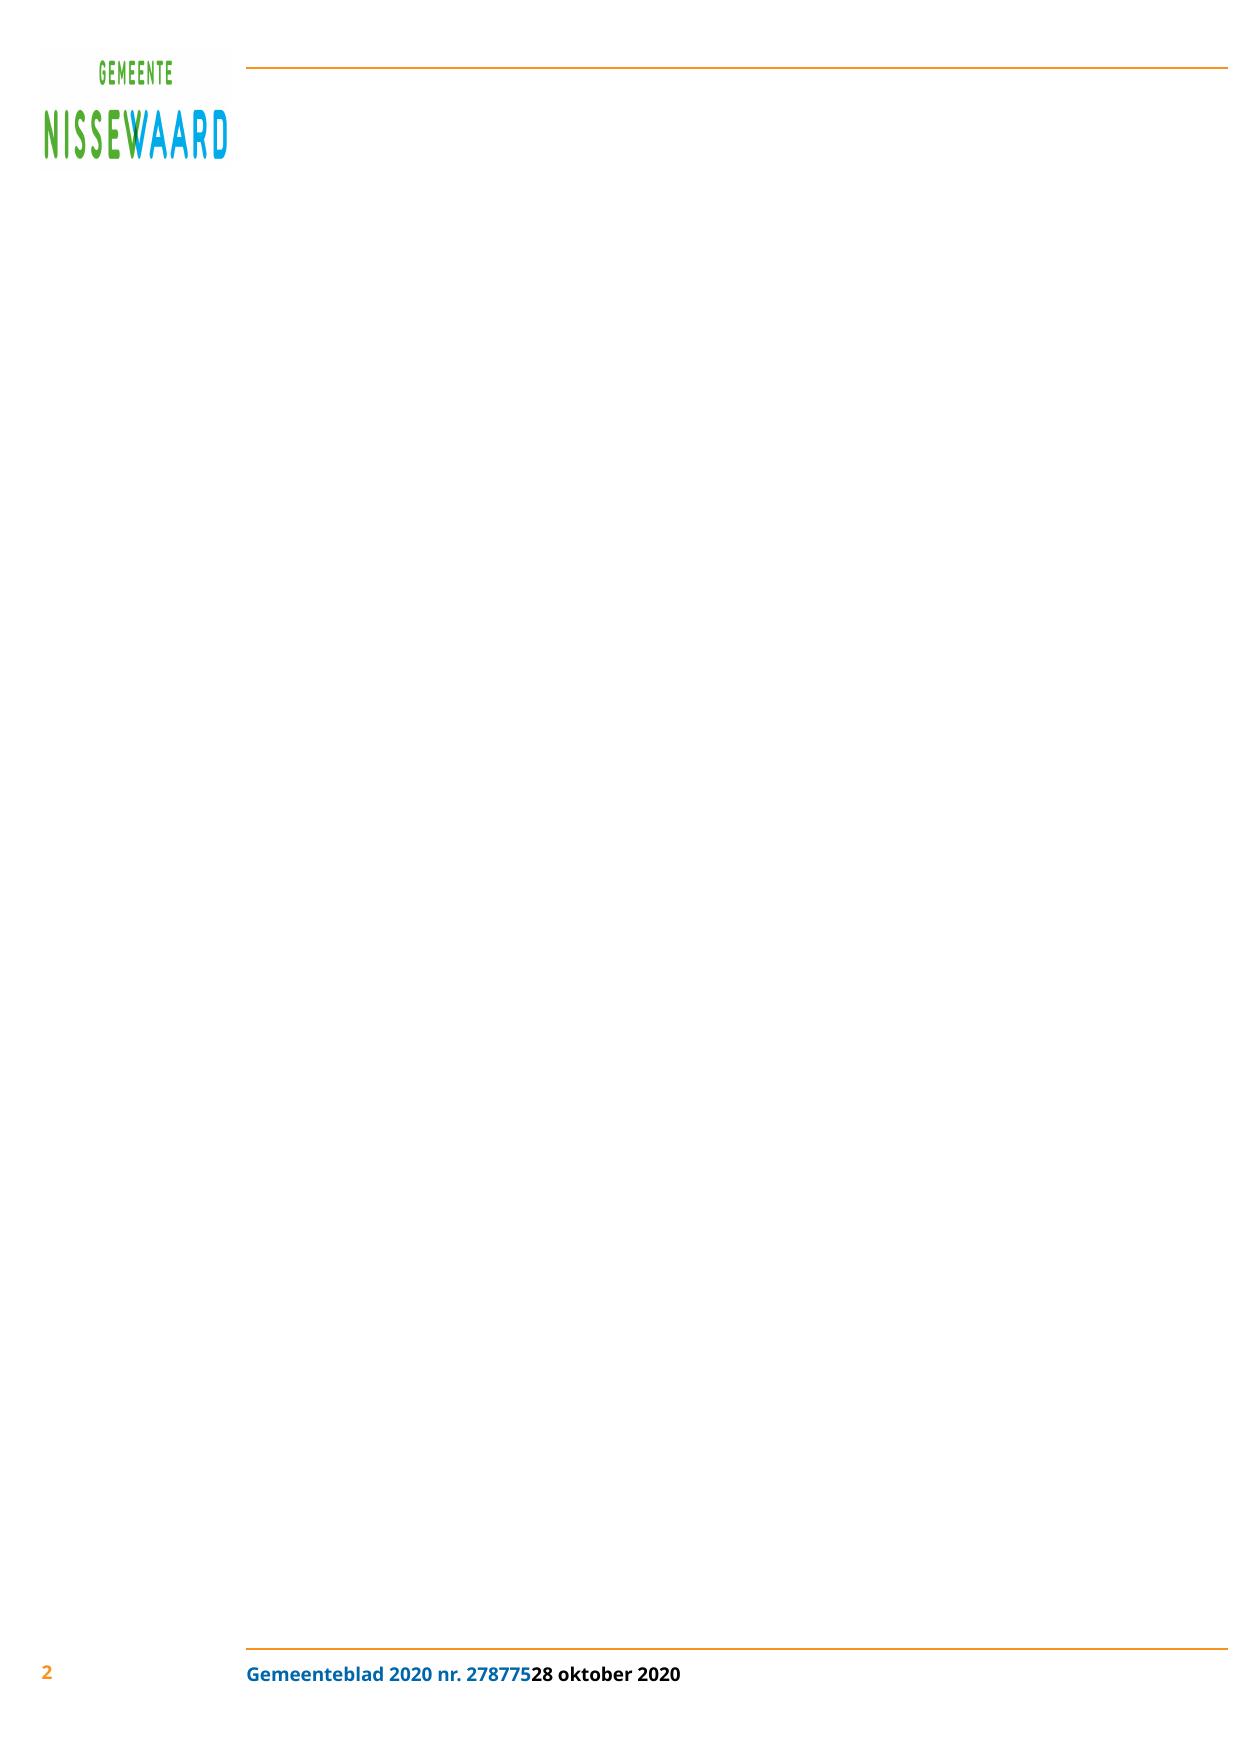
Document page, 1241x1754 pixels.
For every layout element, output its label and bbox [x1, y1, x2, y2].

picture [41, 47, 231, 172]
